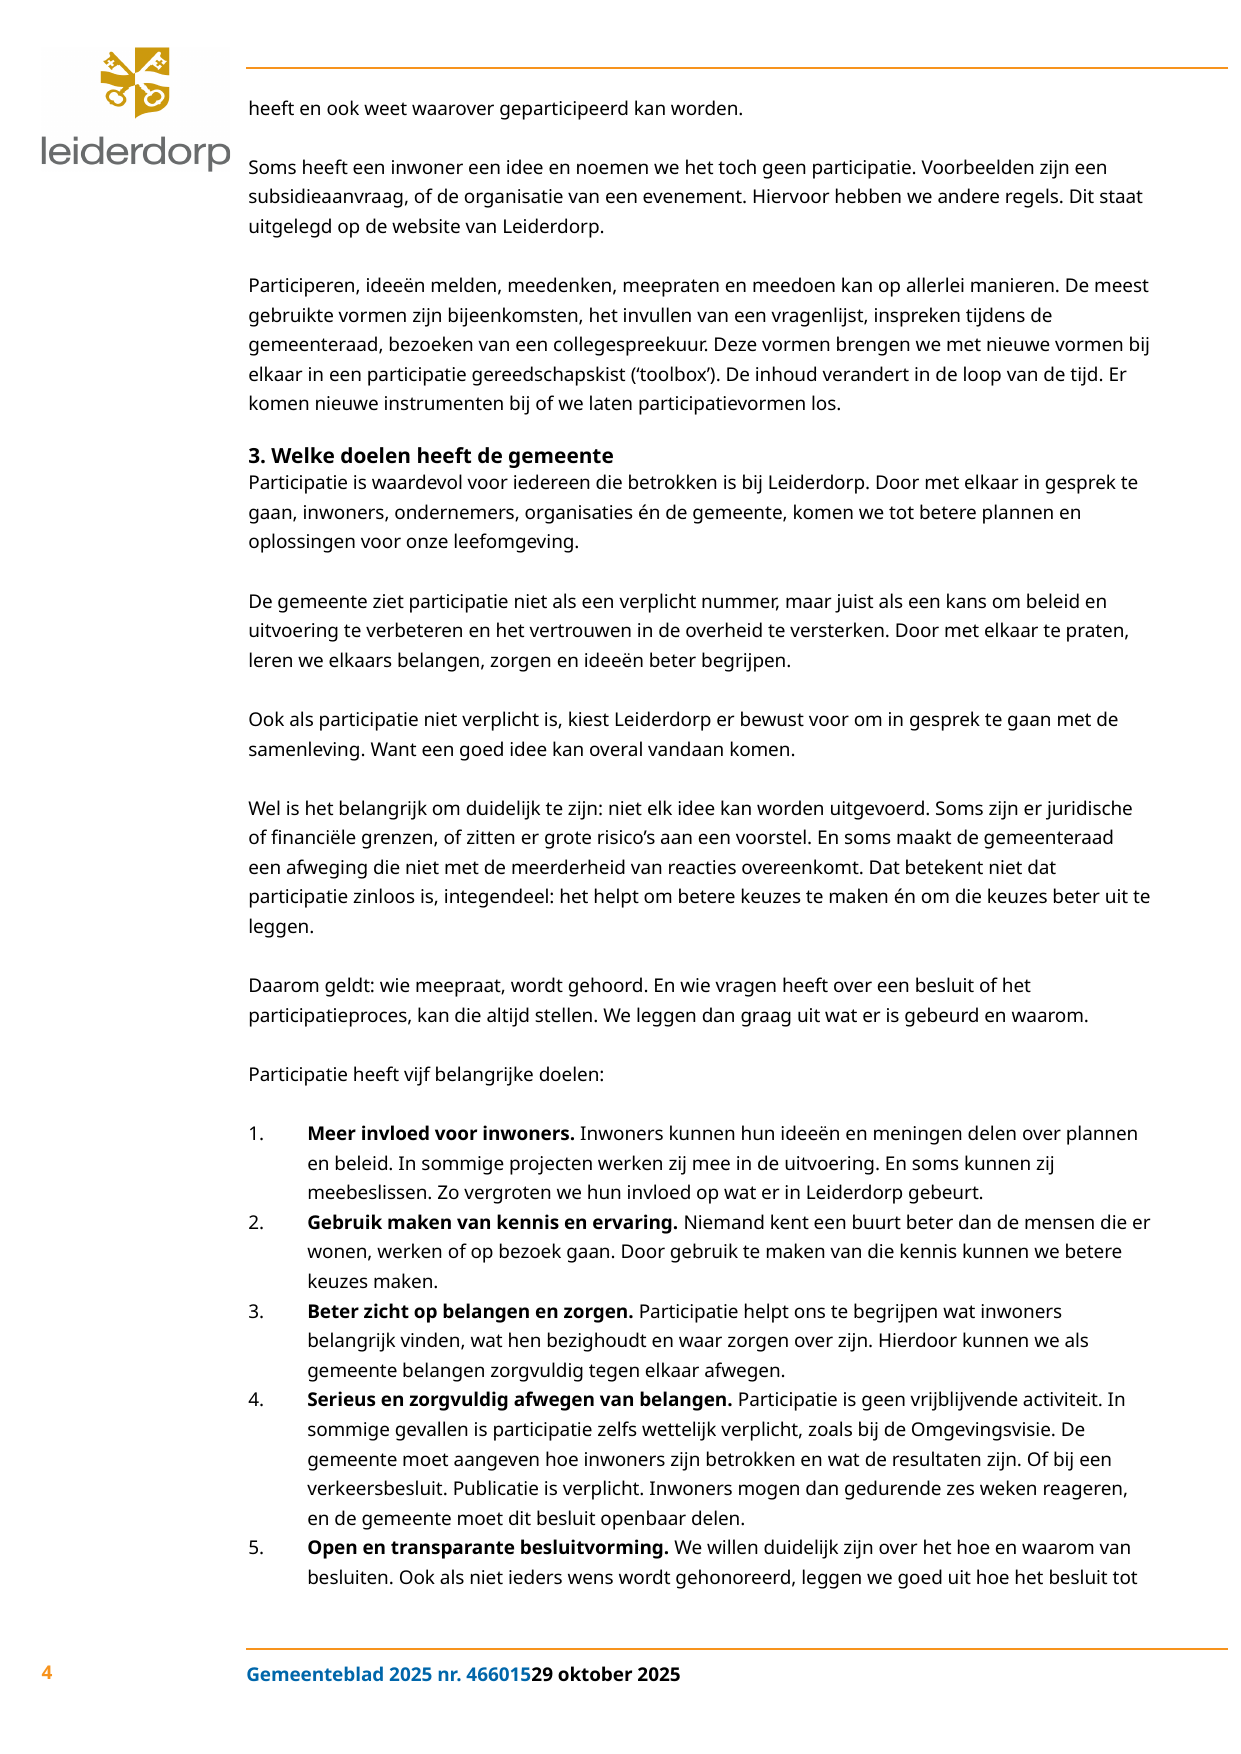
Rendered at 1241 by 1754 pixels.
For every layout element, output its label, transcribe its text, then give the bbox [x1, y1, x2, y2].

text Participatie heeft vijf belangrijke doelen: [248, 1061, 1152, 1087]
list Gebruik maken van kennis en ervaring. Niemand kent een buurt beter dan de mensen die er wonen, werken of op bezoek gaan. Door gebruik te maken van die kennis kunnen we betere keuzes maken. [248, 1209, 1152, 1294]
text Participatie is waardevol voor iedereen die betrokken is bij Leiderdorp. Door met elkaar in gesprek te gaan, inwoners, ondernemers, organisaties én de gemeente, komen we tot betere plannen en oplossingen voor onze leefomgeving. [248, 469, 1152, 554]
text 3. Welke doelen heeft de gemeente [248, 441, 1152, 469]
list Meer invloed voor inwoners. Inwoners kunnen hun ideeën en meningen delen over plannen en beleid. In sommige projecten werken zij mee in de uitvoering. En soms kunnen zij meebeslissen. Zo vergroten we hun invloed op wat er in Leiderdorp gebeurt. [248, 1120, 1152, 1205]
text Ook als participatie niet verplicht is, kiest Leiderdorp er bewust voor om in gesprek te gaan met de samenleving. Want een goed idee kan overal vandaan komen. [248, 706, 1152, 761]
text Soms heeft een inwoner een idee en noemen we het toch geen participatie. Voorbeelden zijn een subsidieaanvraag, of de organisatie van een evenement. Hiervoor hebben we andere regels. Dit staat uitgelegd op de website van Leiderdorp. [248, 154, 1152, 239]
list Serieus en zorgvuldig afwegen van belangen. Participatie is geen vrijblijvende activiteit. In sommige gevallen is participatie zelfs wettelijk verplicht, zoals bij de Omgevingsvisie. De gemeente moet aangeven hoe inwoners zijn betrokken en wat de resultaten zijn. Of bij een verkeersbesluit. Publicatie is verplicht. Inwoners mogen dan gedurende zes weken reageren, en de gemeente moet dit besluit openbaar delen. [248, 1387, 1152, 1531]
text Daarom geldt: wie meepraat, wordt gehoord. En wie vragen heeft over een besluit of het participatieproces, kan die altijd stellen. We leggen dan graag uit wat er is gebeurd en waarom. [248, 972, 1152, 1028]
text Wel is het belangrijk om duidelijk te zijn: niet elk idee kan worden uitgevoerd. Soms zijn er juridische of financiële grenzen, of zitten er grote risico’s aan een voorstel. En soms maakt de gemeenteraad een afweging die niet met de meerderheid van reacties overeenkomt. Dat betekent niet dat participatie zinloos is, integendeel: het helpt om betere keuzes te maken én om die keuzes beter uit te leggen. [248, 795, 1152, 939]
text heeft en ook weet waarover geparticipeerd kan worden. [248, 95, 1152, 121]
list Open en transparante besluitvorming. We willen duidelijk zijn over het hoe en waarom van besluiten. Ook als niet ieders wens wordt gehonoreerd, leggen we goed uit hoe het besluit tot [248, 1534, 1152, 1590]
picture [41, 47, 231, 172]
list Beter zicht op belangen en zorgen. Participatie helpt ons te begrijpen wat inwoners belangrijk vinden, wat hen bezighoudt en waar zorgen over zijn. Hierdoor kunnen we als gemeente belangen zorgvuldig tegen elkaar afwegen. [248, 1298, 1152, 1383]
text Participeren, ideeën melden, meedenken, meepraten en meedoen kan op allerlei manieren. De meest gebruikte vormen zijn bijeenkomsten, het invullen van een vragenlijst, inspreken tijdens de gemeenteraad, bezoeken van een collegespreekuur. Deze vormen brengen we met nieuwe vormen bij elkaar in een participatie gereedschapskist (‘toolbox’). De inhoud verandert in de loop van de tijd. Er komen nieuwe instrumenten bij of we laten participatievormen los. [248, 272, 1152, 416]
text De gemeente ziet participatie niet als een verplicht nummer, maar juist als een kans om beleid en uitvoering te verbeteren en het vertrouwen in de overheid te versterken. Door met elkaar te praten, leren we elkaars belangen, zorgen en ideeën beter begrijpen. [248, 588, 1152, 673]
